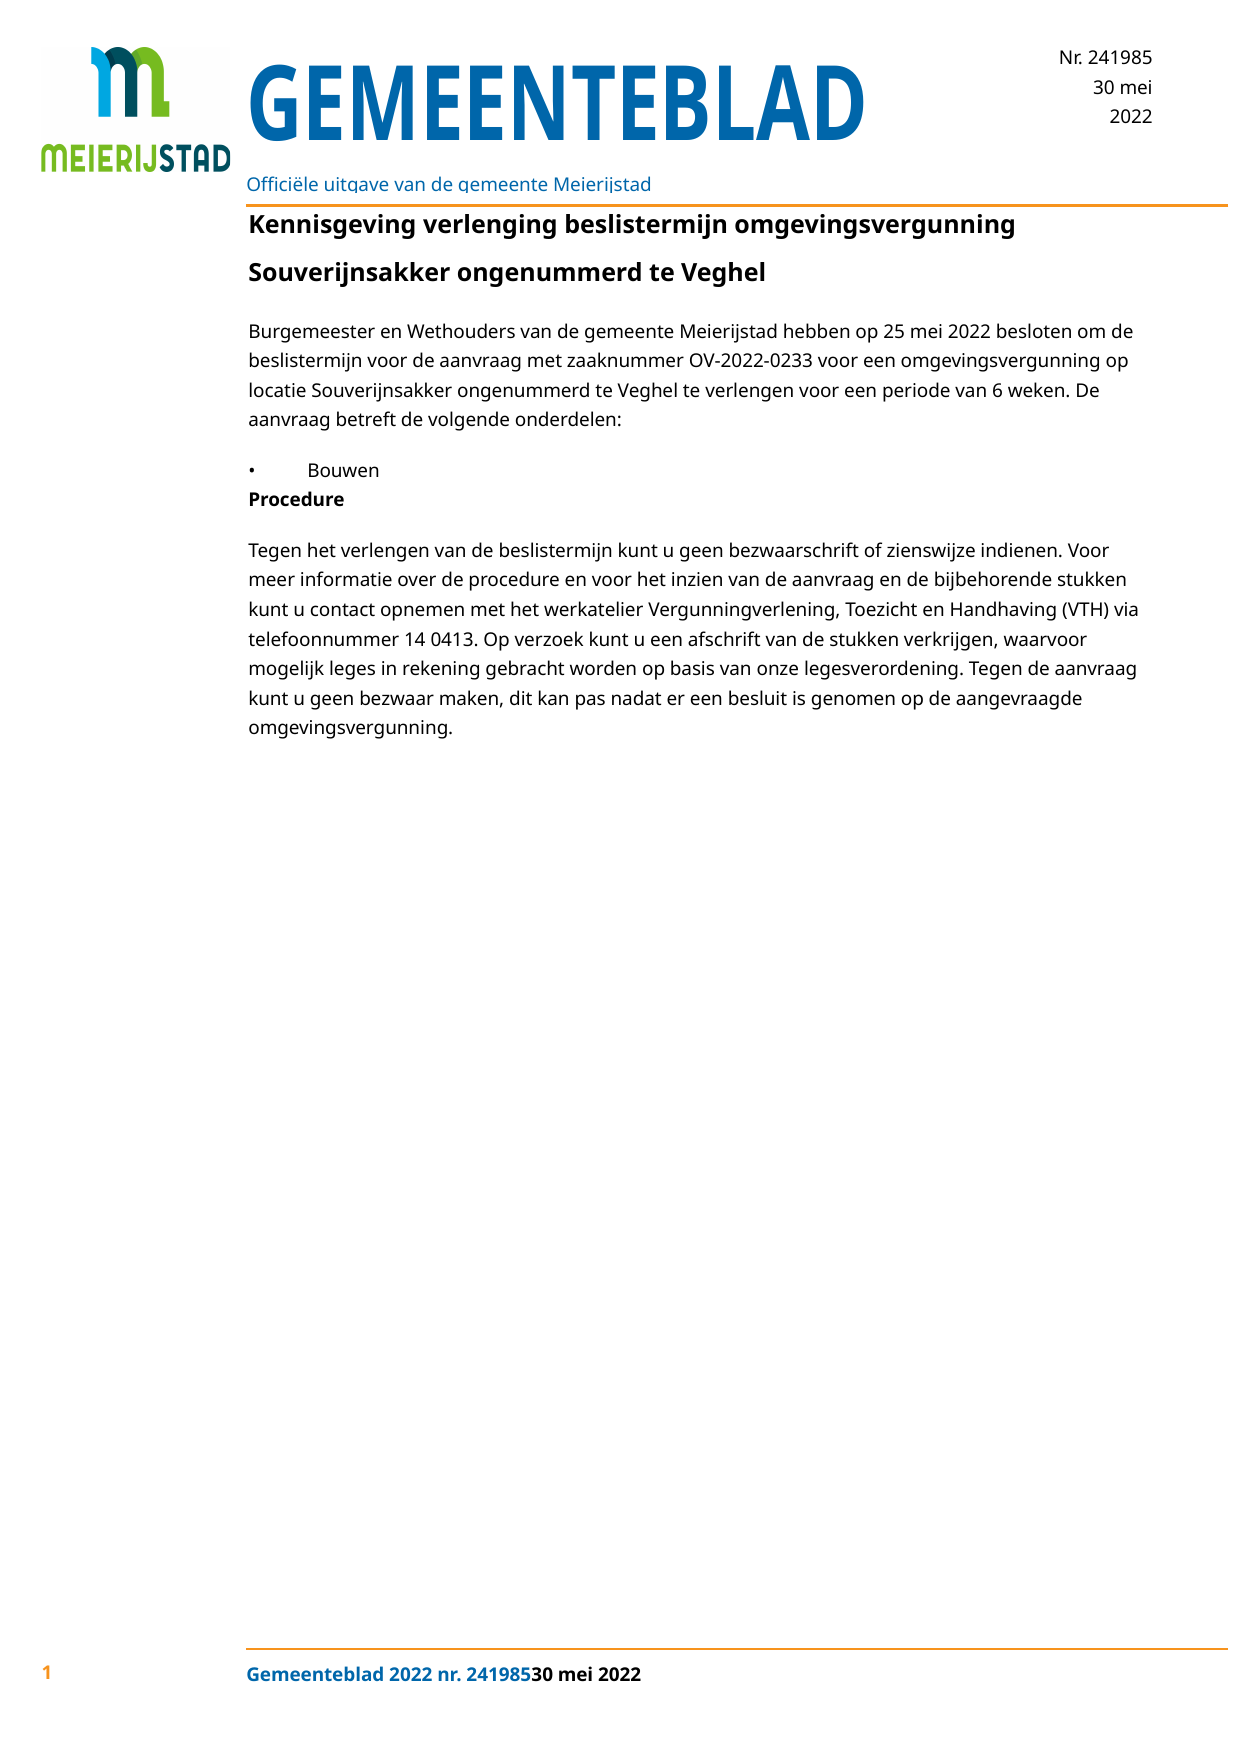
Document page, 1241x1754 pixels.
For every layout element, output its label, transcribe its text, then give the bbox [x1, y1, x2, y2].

text Procedure [248, 487, 1152, 512]
text Tegen het verlengen van de beslistermijn kunt u geen bezwaarschrift of zienswijze indienen. Voor meer informatie over de procedure en voor het inzien van de aanvraag en de bijbehorende stukken kunt u contact opnemen met het werkatelier Vergunningverlening, Toezicht en Handhaving (VTH) via telefoonnummer 14 0413. Op verzoek kunt u een afschrift van de stukken verkrijgen, waarvoor mogelijk leges in rekening gebracht worden op basis van onze legesverordening. Tegen de aanvraag kunt u geen bezwaar maken, dit kan pas nadat er een besluit is genomen op de aangevraagde omgevingsvergunning. [248, 537, 1152, 740]
text Burgemeester en Wethouders van de gemeente Meierijstad hebben op 25 mei 2022 besloten om de beslistermijn voor de aanvraag met zaaknummer OV-2022-0233 voor een omgevingsvergunning op locatie Souverijnsakker ongenummerd te Veghel te verlengen voor een periode van 6 weken. De aanvraag betreft de volgende onderdelen: [248, 318, 1152, 432]
list Bouwen [248, 457, 1152, 483]
picture [41, 47, 231, 172]
text Kennisgeving verlenging beslistermijn omgevingsvergunning Souverijnsakker ongenummerd te Veghel [248, 207, 1152, 288]
